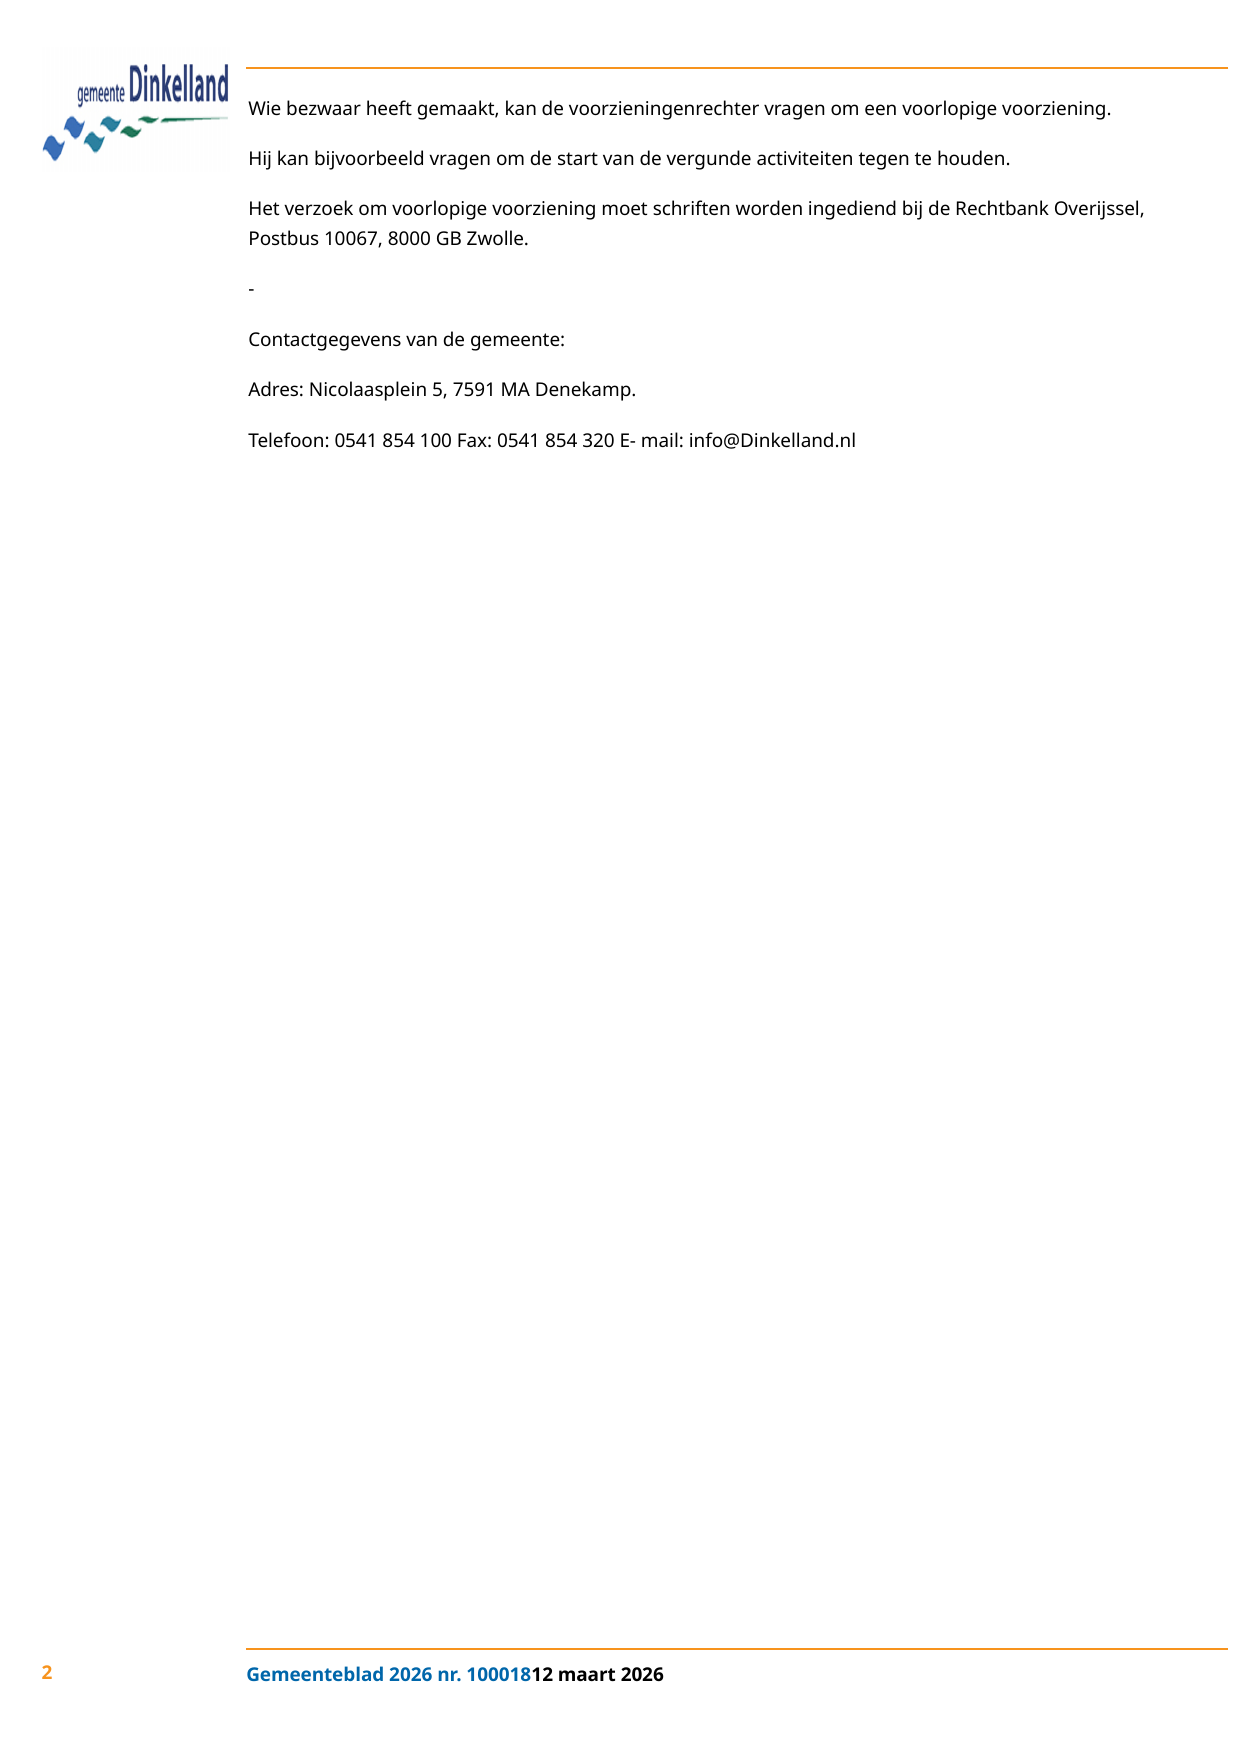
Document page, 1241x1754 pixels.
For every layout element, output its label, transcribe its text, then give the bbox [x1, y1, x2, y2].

text Het verzoek om voorlopige voorziening moet schriften worden ingediend bij de Rechtbank Overijssel, Postbus 10067, 8000 GB Zwolle. [248, 196, 1152, 251]
picture [41, 47, 231, 172]
text - [248, 276, 1152, 301]
text Adres: Nicolaasplein 5, 7591 MA Denekamp. [248, 376, 1152, 402]
text Contactgegevens van de gemeente: [248, 326, 1152, 352]
text Telefoon: 0541 854 100 Fax: 0541 854 320 E- mail: info@Dinkelland.nl [248, 427, 1152, 453]
text Hij kan bijvoorbeeld vragen om de start van de vergunde activiteiten tegen te houden. [248, 145, 1152, 171]
text Wie bezwaar heeft gemaakt, kan de voorzieningenrechter vragen om een voorlopige voorziening. [248, 95, 1152, 121]
